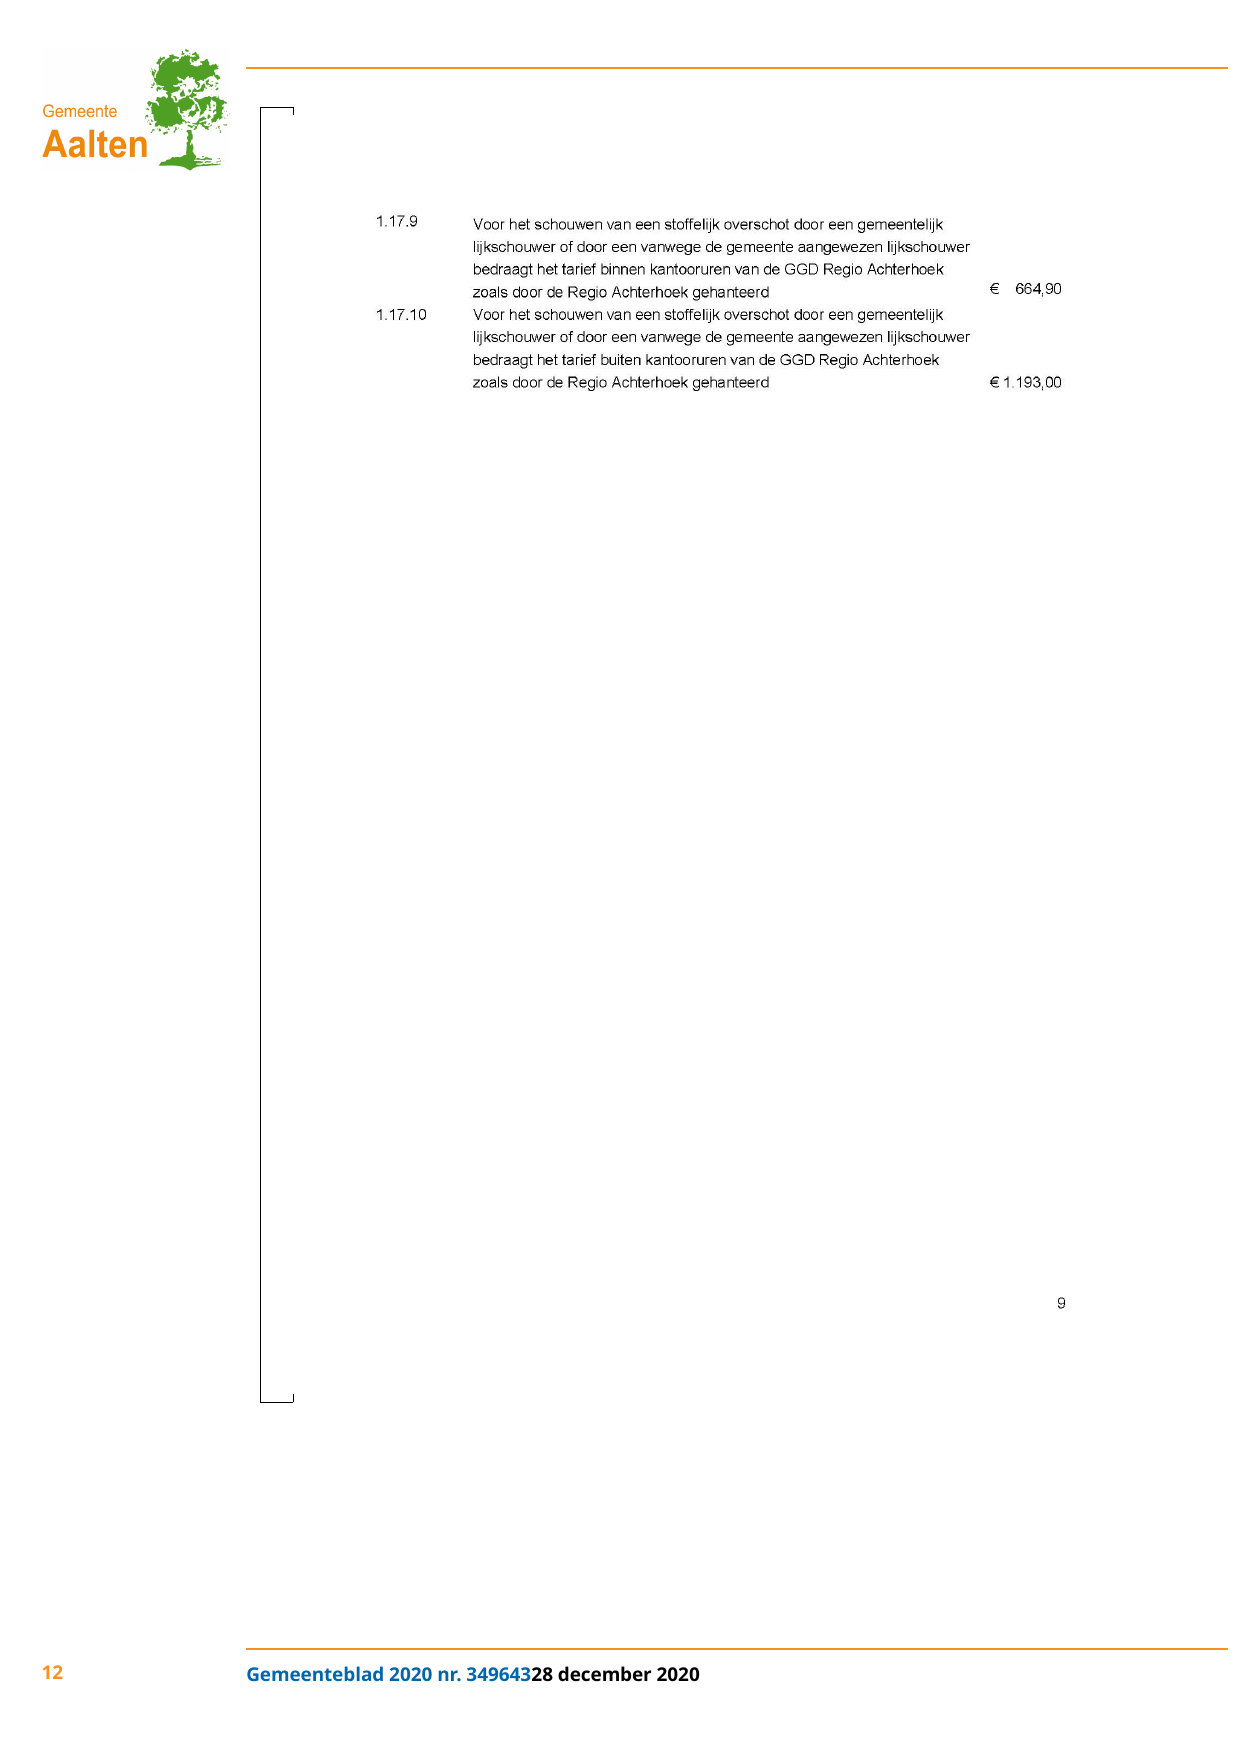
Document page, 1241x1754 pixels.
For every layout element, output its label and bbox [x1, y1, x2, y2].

picture [41, 47, 231, 172]
picture [268, 115, 1173, 1394]
